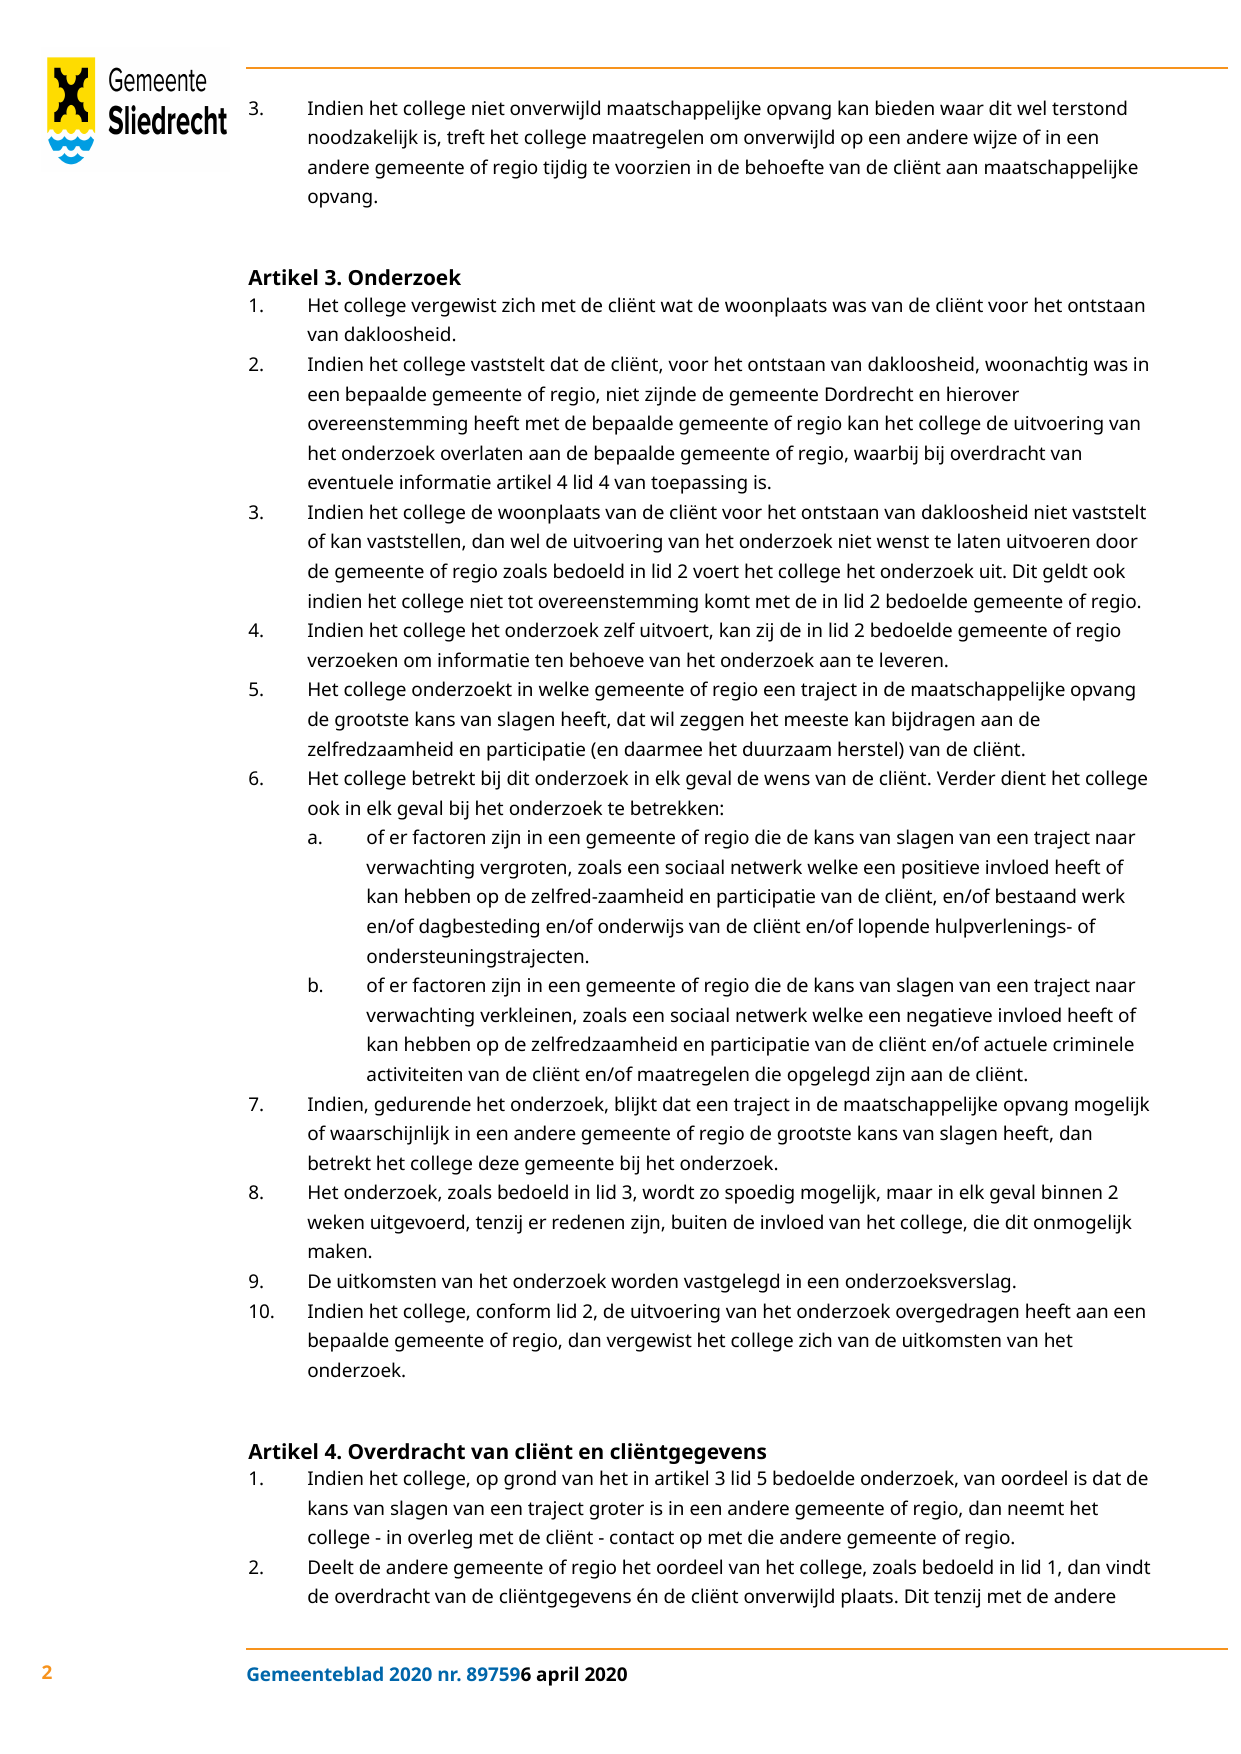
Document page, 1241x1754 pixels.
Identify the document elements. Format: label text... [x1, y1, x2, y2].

text Artikel 3. Onderzoek [248, 263, 1152, 292]
list Het onderzoek, zoals bedoeld in lid 3, wordt zo spoedig mogelijk, maar in elk geval binnen 2 weken uitgevoerd, tenzij er redenen zijn, buiten de invloed van het college, die dit onmogelijk maken. [248, 1179, 1152, 1264]
list Indien het college niet onverwijld maatschappelijke opvang kan bieden waar dit wel terstond noodzakelijk is, treft het college maatregelen om onverwijld op een andere wijze of in een andere gemeente of regio tijdig te voorzien in de behoefte van de cliënt aan maatschappelijke opvang. [248, 95, 1152, 209]
list Indien het college vaststelt dat de cliënt, voor het ontstaan van dakloosheid, woonachtig was in een bepaalde gemeente of regio, niet zijnde de gemeente Dordrecht en hierover overeenstemming heeft met de bepaalde gemeente of regio kan het college de uitvoering van het onderzoek overlaten aan de bepaalde gemeente of regio, waarbij bij overdracht van eventuele informatie artikel 4 lid 4 van toepassing is. [248, 351, 1152, 495]
list Indien het college de woonplaats van de cliënt voor het ontstaan van dakloosheid niet vaststelt of kan vaststellen, dan wel de uitvoering van het onderzoek niet wenst te laten uitvoeren door de gemeente of regio zoals bedoeld in lid 2 voert het college het onderzoek uit. Dit geldt ook indien het college niet tot overeenstemming komt met de in lid 2 bedoelde gemeente of regio. [248, 499, 1152, 613]
picture [41, 47, 231, 172]
list Het college vergewist zich met de cliënt wat de woonplaats was van de cliënt voor het ontstaan van dakloosheid. [248, 292, 1152, 347]
list De uitkomsten van het onderzoek worden vastgelegd in een onderzoeksverslag. [248, 1268, 1152, 1294]
list Indien het college, conform lid 2, de uitvoering van het onderzoek overgedragen heeft aan een bepaalde gemeente of regio, dan vergewist het college zich van de uitkomsten van het onderzoek. [248, 1298, 1152, 1383]
list Het college onderzoekt in welke gemeente of regio een traject in de maatschappelijke opvang de grootste kans van slagen heeft, dat wil zeggen het meeste kan bijdragen aan de zelfredzaamheid en participatie (en daarmee het duurzaam herstel) van de cliënt. [248, 677, 1152, 761]
list Indien het college, op grond van het in artikel 3 lid 5 bedoelde onderzoek, van oordeel is dat de kans van slagen van een traject groter is in een andere gemeente of regio, dan neemt het college - in overleg met de cliënt - contact op met die andere gemeente of regio. [248, 1465, 1152, 1550]
list of er factoren zijn in een gemeente of regio die de kans van slagen van een traject naar verwachting verkleinen, zoals een sociaal netwerk welke een negatieve invloed heeft of kan hebben op de zelfredzaamheid en participatie van de cliënt en/of actuele criminele activiteiten van de cliënt en/of maatregelen die opgelegd zijn aan de cliënt. [307, 972, 1152, 1087]
list Deelt de andere gemeente of regio het oordeel van het college, zoals bedoeld in lid 1, dan vindt de overdracht van de cliëntgegevens én de cliënt onverwijld plaats. Dit tenzij met de andere [248, 1554, 1152, 1609]
list Het college betrekt bij dit onderzoek in elk geval de wens van de cliënt. Verder dient het college ook in elk geval bij het onderzoek te betrekken: [248, 765, 1152, 821]
text Artikel 4. Overdracht van cliënt en cliëntgegevens [248, 1437, 1152, 1465]
list Indien het college het onderzoek zelf uitvoert, kan zij de in lid 2 bedoelde gemeente of regio verzoeken om informatie ten behoeve van het onderzoek aan te leveren. [248, 617, 1152, 673]
list of er factoren zijn in een gemeente of regio die de kans van slagen van een traject naar verwachting vergroten, zoals een sociaal netwerk welke een positieve invloed heeft of kan hebben op de zelfred-zaamheid en participatie van de cliënt, en/of bestaand werk en/of dagbesteding en/of onderwijs van de cliënt en/of lopende hulpverlenings- of ondersteuningstrajecten. [307, 824, 1152, 968]
list Indien, gedurende het onderzoek, blijkt dat een traject in de maatschappelijke opvang mogelijk of waarschijnlijk in een andere gemeente of regio de grootste kans van slagen heeft, dan betrekt het college deze gemeente bij het onderzoek. [248, 1091, 1152, 1176]
